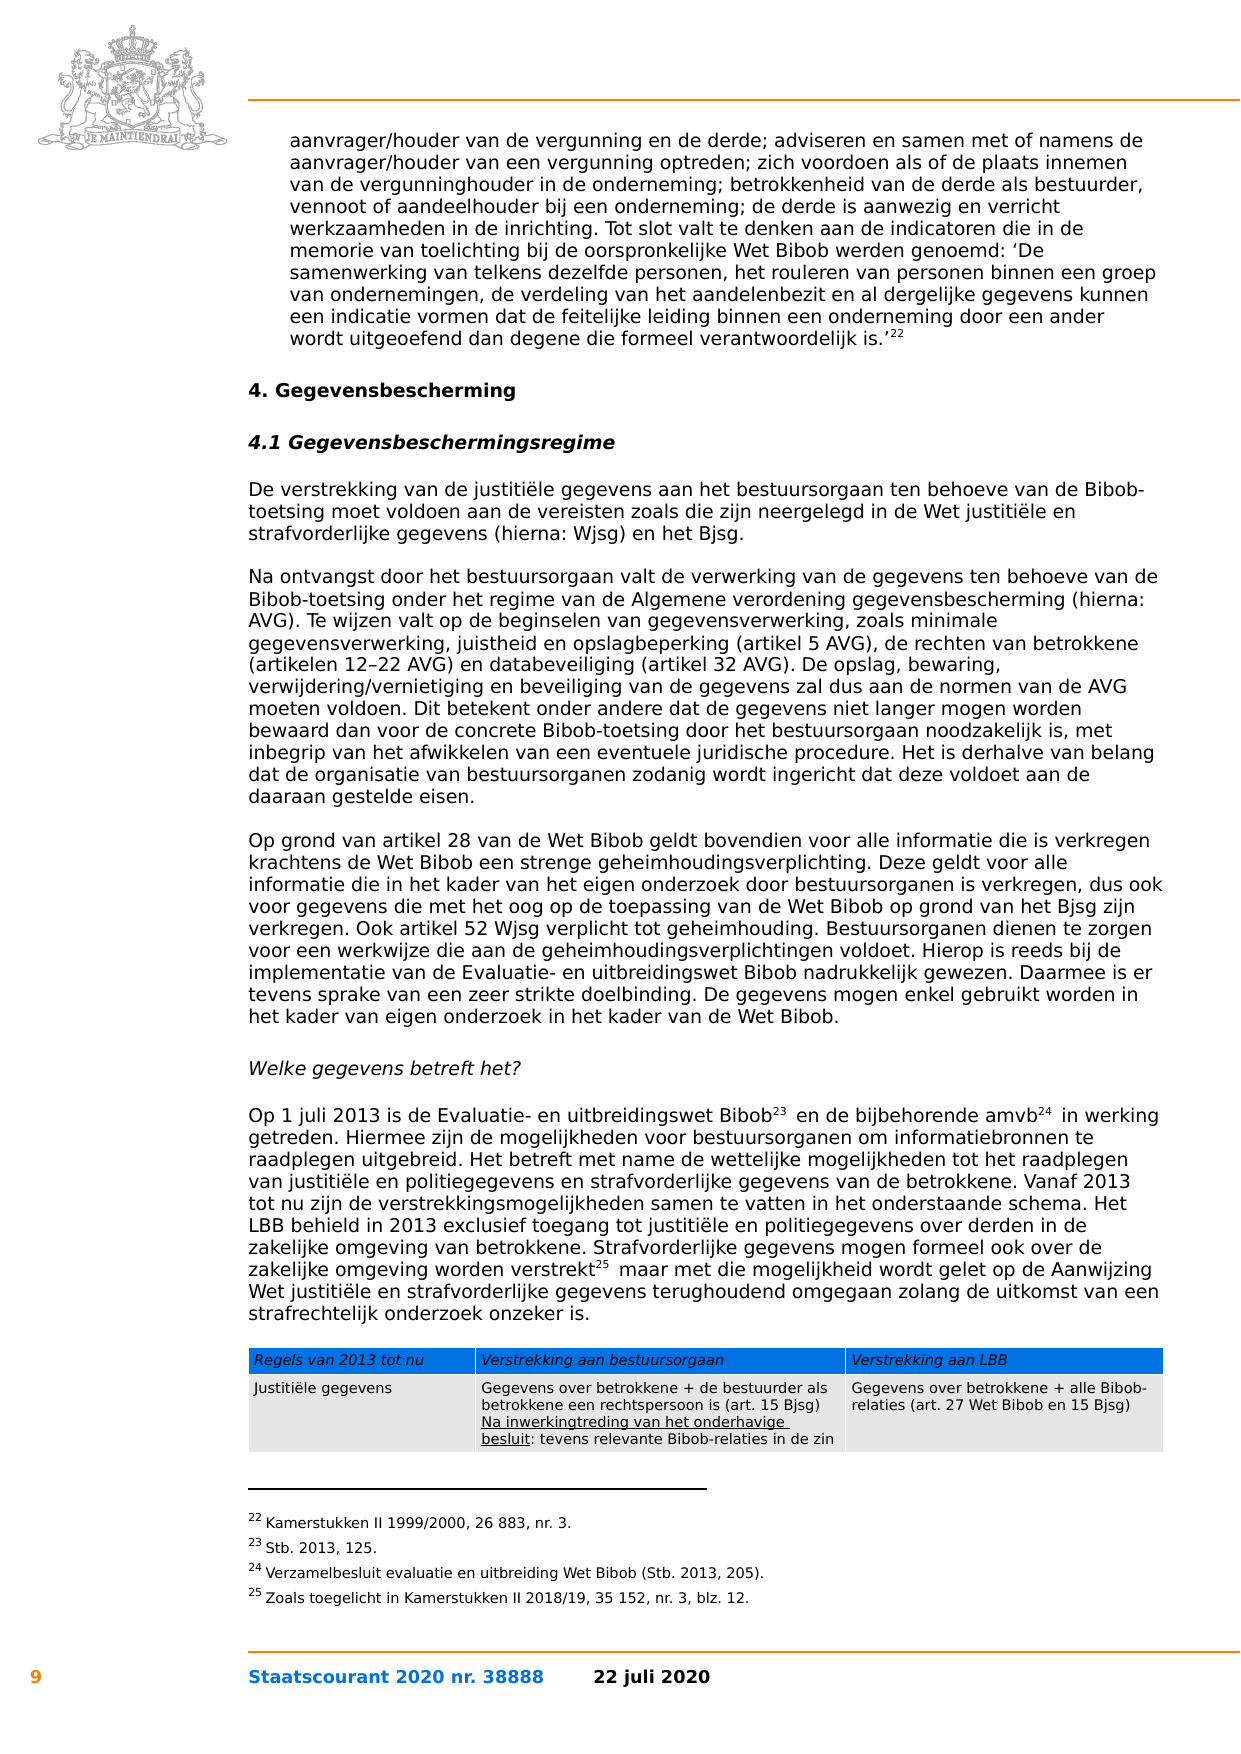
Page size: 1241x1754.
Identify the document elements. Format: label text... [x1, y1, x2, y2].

table_cell Justitiële gegevens [249, 1375, 475, 1452]
table_header Regels van 2013 tot nu [249, 1348, 475, 1374]
subtitle 4. Gegevensbescherming [248, 380, 1163, 402]
table_cell Gegevens over betrokkene + alle Bibob-relaties (art. 27 Wet Bibob en 15 Bjsg) [846, 1375, 1163, 1452]
picture [38, 25, 227, 150]
text Verzamelbesluit evaluatie en uitbreiding Wet Bibob (Stb. 2013, 205). [248, 1561, 1163, 1583]
text Na ontvangst door het bestuursorgaan valt de verwerking van de gegevens ten behoeve van de Bibob-toetsing onder het regime van de Algemene verordening gegevensbescherming (hierna: AVG). Te wijzen valt op de beginselen van gegevensverwerking, zoals minimale gegevensverwerking, juistheid en opslagbeperking (artikel 5 AVG), de rechten van betrokkene (artikelen 12–22 AVG) en databeveiliging (artikel 32 AVG). De opslag, bewaring, verwijdering/vernietiging en beveiliging van de gegevens zal dus aan de normen van de AVG moeten voldoen. Dit betekent onder andere dat de gegevens niet langer mogen worden bewaard dan voor de concrete Bibob-toetsing door het bestuursorgaan noodzakelijk is, met inbegrip van het afwikkelen van een eventuele juridische procedure. Het is derhalve van belang dat de organisatie van bestuursorganen zodanig wordt ingericht dat deze voldoet aan de daaraan gestelde eisen. [248, 566, 1163, 808]
subtitle Welke gegevens betreft het? [248, 1058, 1163, 1080]
subtitle 4.1 Gegevensbeschermingsregime [248, 432, 1163, 454]
text Op 1 juli 2013 is de Evaluatie- en uitbreidingswet Bibob en de bijbehorende amvb in werking getreden. Hiermee zijn de mogelijkheden voor bestuursorganen om informatiebronnen te raadplegen uitgebreid. Het betreft met name de wettelijke mogelijkheden tot het raadplegen van justitiële en politiegegevens en strafvorderlijke gegevens van de betrokkene. Vanaf 2013 tot nu zijn de verstrekkingsmogelijkheden samen te vatten in het onderstaande schema. Het LBB behield in 2013 exclusief toegang tot justitiële en politiegegevens over derden in de zakelijke omgeving van betrokkene. Strafvorderlijke gegevens mogen formeel ook over de zakelijke omgeving worden verstrekt maar met die mogelijkheid wordt gelet op de Aanwijzing Wet justitiële en strafvorderlijke gegevens terughoudend omgegaan zolang de uitkomst van een strafrechtelijk onderzoek onzeker is. [248, 1105, 1163, 1325]
table_cell Gegevens over betrokkene + de bestuurder als betrokkene een rechtspersoon is (art. 15 Bjsg) Na inwerkingtreding van het onderhavige besluit: tevens relevante Bibob-relaties in de zin [476, 1375, 845, 1452]
text Stb. 2013, 125. [248, 1536, 1163, 1558]
text Op grond van artikel 28 van de Wet Bibob geldt bovendien voor alle informatie die is verkregen krachtens de Wet Bibob een strenge geheimhoudingsverplichting. Deze geldt voor alle informatie die in het kader van het eigen onderzoek door bestuursorganen is verkregen, dus ook voor gegevens die met het oog op de toepassing van de Wet Bibob op grond van het Bjsg zijn verkregen. Ook artikel 52 Wjsg verplicht tot geheimhouding. Bestuursorganen dienen te zorgen voor een werkwijze die aan de geheimhoudingsverplichtingen voldoet. Hierop is reeds bij de implementatie van de Evaluatie- en uitbreidingswet Bibob nadrukkelijk gewezen. Daarmee is er tevens sprake van een zeer strikte doelbinding. De gegevens mogen enkel gebruikt worden in het kader van eigen onderzoek in het kader van de Wet Bibob. [248, 830, 1163, 1028]
text De verstrekking van de justitiële gegevens aan het bestuursorgaan ten behoeve van de Bibob-toetsing moet voldoen aan de vereisten zoals die zijn neergelegd in de Wet justitiële en strafvorderlijke gegevens (hierna: Wjsg) en het Bjsg. [248, 479, 1163, 544]
text aanvrager/houder van de vergunning en de derde; adviseren en samen met of namens de aanvrager/houder van een vergunning optreden; zich voordoen als of de plaats innemen van de vergunninghouder in de onderneming; betrokkenheid van de derde als bestuurder, vennoot of aandeelhouder bij een onderneming; de derde is aanwezig en verricht werkzaamheden in de inrichting. Tot slot valt te denken aan de indicatoren die in de memorie van toelichting bij de oorspronkelijke Wet Bibob werden genoemd: ‘De samenwerking van telkens dezelfde personen, het rouleren van personen binnen een groep van ondernemingen, de verdeling van het aandelenbezit en al dergelijke gegevens kunnen een indicatie vormen dat de feitelijke leiding binnen een onderneming door een ander wordt uitgeoefend dan degene die formeel verantwoordelijk is.’ [289, 130, 1163, 350]
text Kamerstukken II 1999/2000, 26 883, nr. 3. [248, 1511, 1163, 1533]
table_header Verstrekking aan bestuursorgaan [476, 1348, 845, 1374]
table_header Verstrekking aan LBB [846, 1348, 1163, 1374]
text Zoals toegelicht in Kamerstukken II 2018/19, 35 152, nr. 3, blz. 12. [248, 1586, 1163, 1608]
